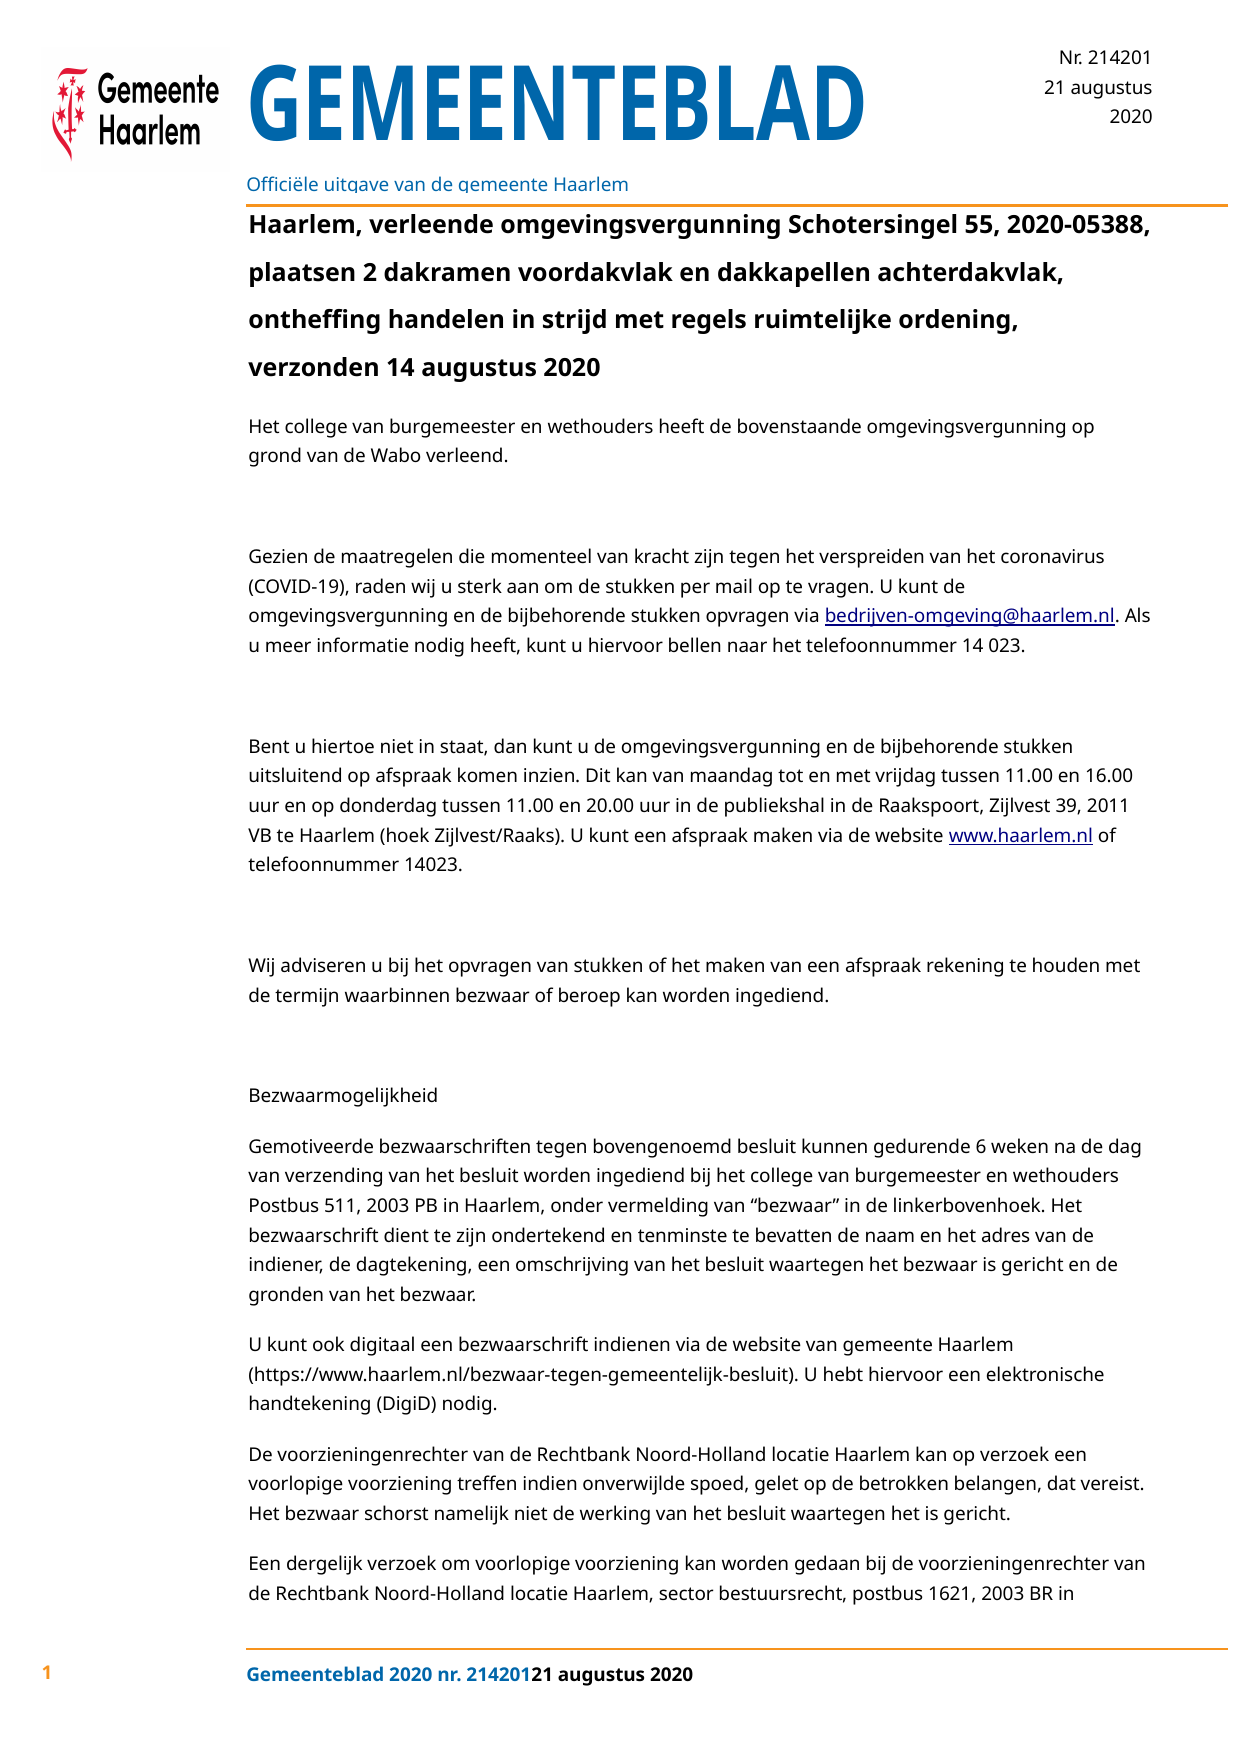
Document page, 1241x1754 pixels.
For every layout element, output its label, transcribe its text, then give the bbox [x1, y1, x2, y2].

text Gemotiveerde bezwaarschriften tegen bovengenoemd besluit kunnen gedurende 6 weken na de dag van verzending van het besluit worden ingediend bij het college van burgemeester en wethouders Postbus 511, 2003 PB in Haarlem, onder vermelding van “bezwaar” in de linkerbovenhoek. Het bezwaarschrift dient te zijn ondertekend en tenminste te bevatten de naam en het adres van de indiener, de dagtekening, een omschrijving van het besluit waartegen het bezwaar is gericht en de gronden van het bezwaar. [248, 1133, 1152, 1307]
text Het college van burgemeester en wethouders heeft de bovenstaande omgevingsvergunning op grond van de Wabo verleend. [248, 413, 1152, 468]
text Haarlem, verleende omgevingsvergunning Schotersingel 55, 2020-05388, plaatsen 2 dakramen voordakvlak en dakkapellen achterdakvlak, ontheffing handelen in strijd met regels ruimtelijke ordening, verzonden 14 augustus 2020 [248, 207, 1152, 384]
text Bent u hiertoe niet in staat, dan kunt u de omgevingsvergunning en de bijbehorende stukken uitsluitend op afspraak komen inzien. Dit kan van maandag tot en met vrijdag tussen 11.00 en 16.00 uur en op donderdag tussen 11.00 en 20.00 uur in de publiekshal in de Raakspoort, Zijlvest 39, 2011 VB te Haarlem (hoek Zijlvest/Raaks). U kunt een afspraak maken via de website www.haarlem.nl of telefoonnummer 14023. [248, 733, 1152, 877]
picture [41, 47, 231, 172]
text Bezwaarmogelijkheid [248, 1083, 1152, 1108]
text U kunt ook digitaal een bezwaarschrift indienen via de website van gemeente Haarlem (https://www.haarlem.nl/bezwaar-tegen-gemeentelijk-besluit). U hebt hiervoor een elektronische handtekening (DigiD) nodig. [248, 1331, 1152, 1416]
text Gezien de maatregelen die momenteel van kracht zijn tegen het verspreiden van het coronavirus (COVID-19), raden wij u sterk aan om de stukken per mail op te vragen. U kunt de omgevingsvergunning en de bijbehorende stukken opvragen via bedrijven-omgeving@haarlem.nl. Als u meer informatie nodig heeft, kunt u hiervoor bellen naar het telefoonnummer 14 023. [248, 543, 1152, 658]
text Een dergelijk verzoek om voorlopige voorziening kan worden gedaan bij de voorzieningenrechter van de Rechtbank Noord-Holland locatie Haarlem, sector bestuursrecht, postbus 1621, 2003 BR in [248, 1551, 1152, 1606]
text Wij adviseren u bij het opvragen van stukken of het maken van een afspraak rekening te houden met de termijn waarbinnen bezwaar of beroep kan worden ingediend. [248, 952, 1152, 1008]
text De voorzieningenrechter van de Rechtbank Noord-Holland locatie Haarlem kan op verzoek een voorlopige voorziening treffen indien onverwijlde spoed, gelet op de betrokken belangen, dat vereist. Het bezwaar schorst namelijk niet de werking van het besluit waartegen het is gericht. [248, 1441, 1152, 1526]
